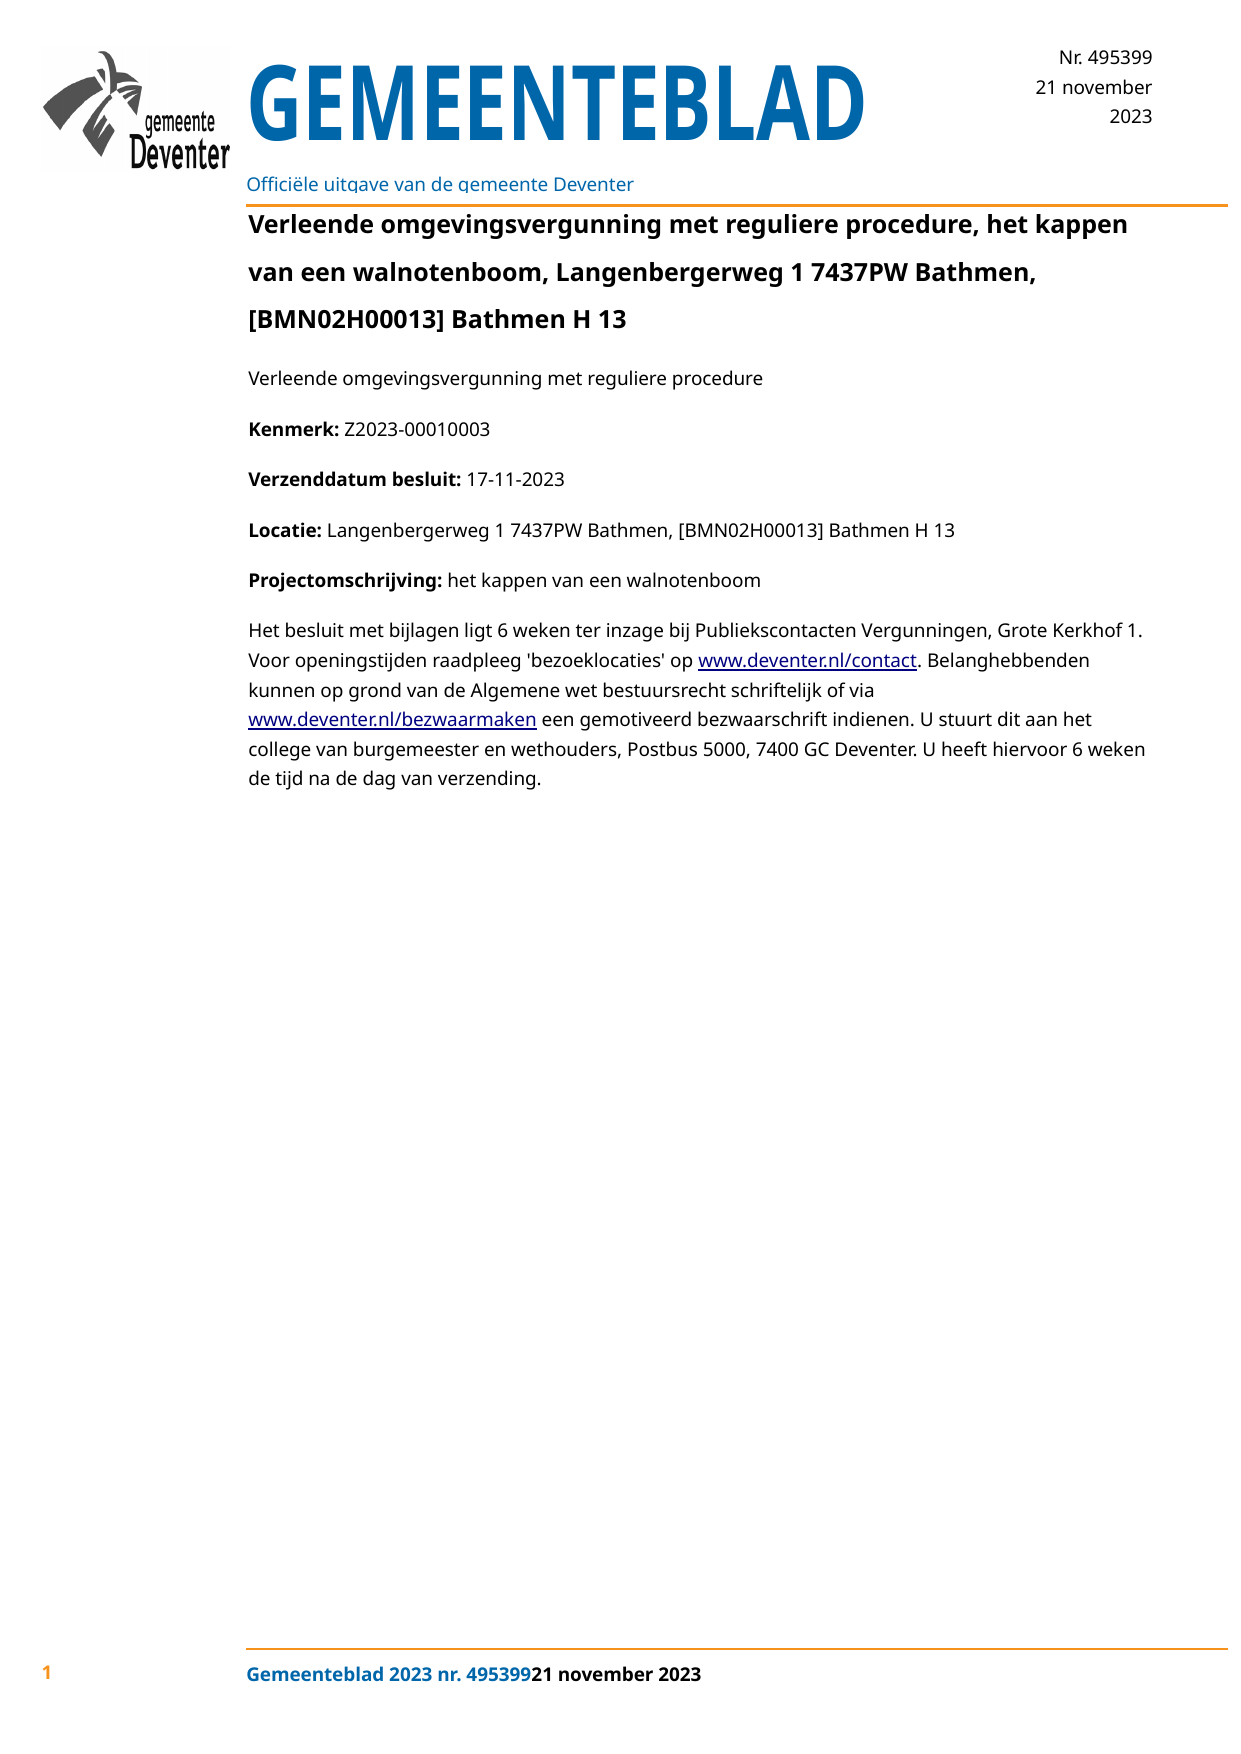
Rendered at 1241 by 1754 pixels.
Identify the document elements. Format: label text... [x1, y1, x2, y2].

text Projectomschrijving: het kappen van een walnotenboom [248, 567, 1152, 593]
text Het besluit met bijlagen ligt 6 weken ter inzage bij Publiekscontacten Vergunningen, Grote Kerkhof 1. Voor openingstijden raadpleeg 'bezoeklocaties' op www.deventer.nl/contact. Belanghebbenden kunnen op grond van de Algemene wet bestuursrecht schriftelijk of via www.deventer.nl/bezwaarmaken een gemotiveerd bezwaarschrift indienen. U stuurt dit aan het college van burgemeester en wethouders, Postbus 5000, 7400 GC Deventer. U heeft hiervoor 6 weken de tijd na de dag van verzending. [248, 618, 1152, 791]
text Locatie: Langenbergerweg 1 7437PW Bathmen, [BMN02H00013] Bathmen H 13 [248, 517, 1152, 542]
text Verleende omgevingsvergunning met reguliere procedure [248, 366, 1152, 391]
picture [41, 47, 231, 172]
text Verleende omgevingsvergunning met reguliere procedure, het kappen van een walnotenboom, Langenbergerweg 1 7437PW Bathmen, [BMN02H00013] Bathmen H 13 [248, 207, 1152, 336]
text Verzenddatum besluit: 17-11-2023 [248, 466, 1152, 492]
text Kenmerk: Z2023-00010003 [248, 416, 1152, 442]
